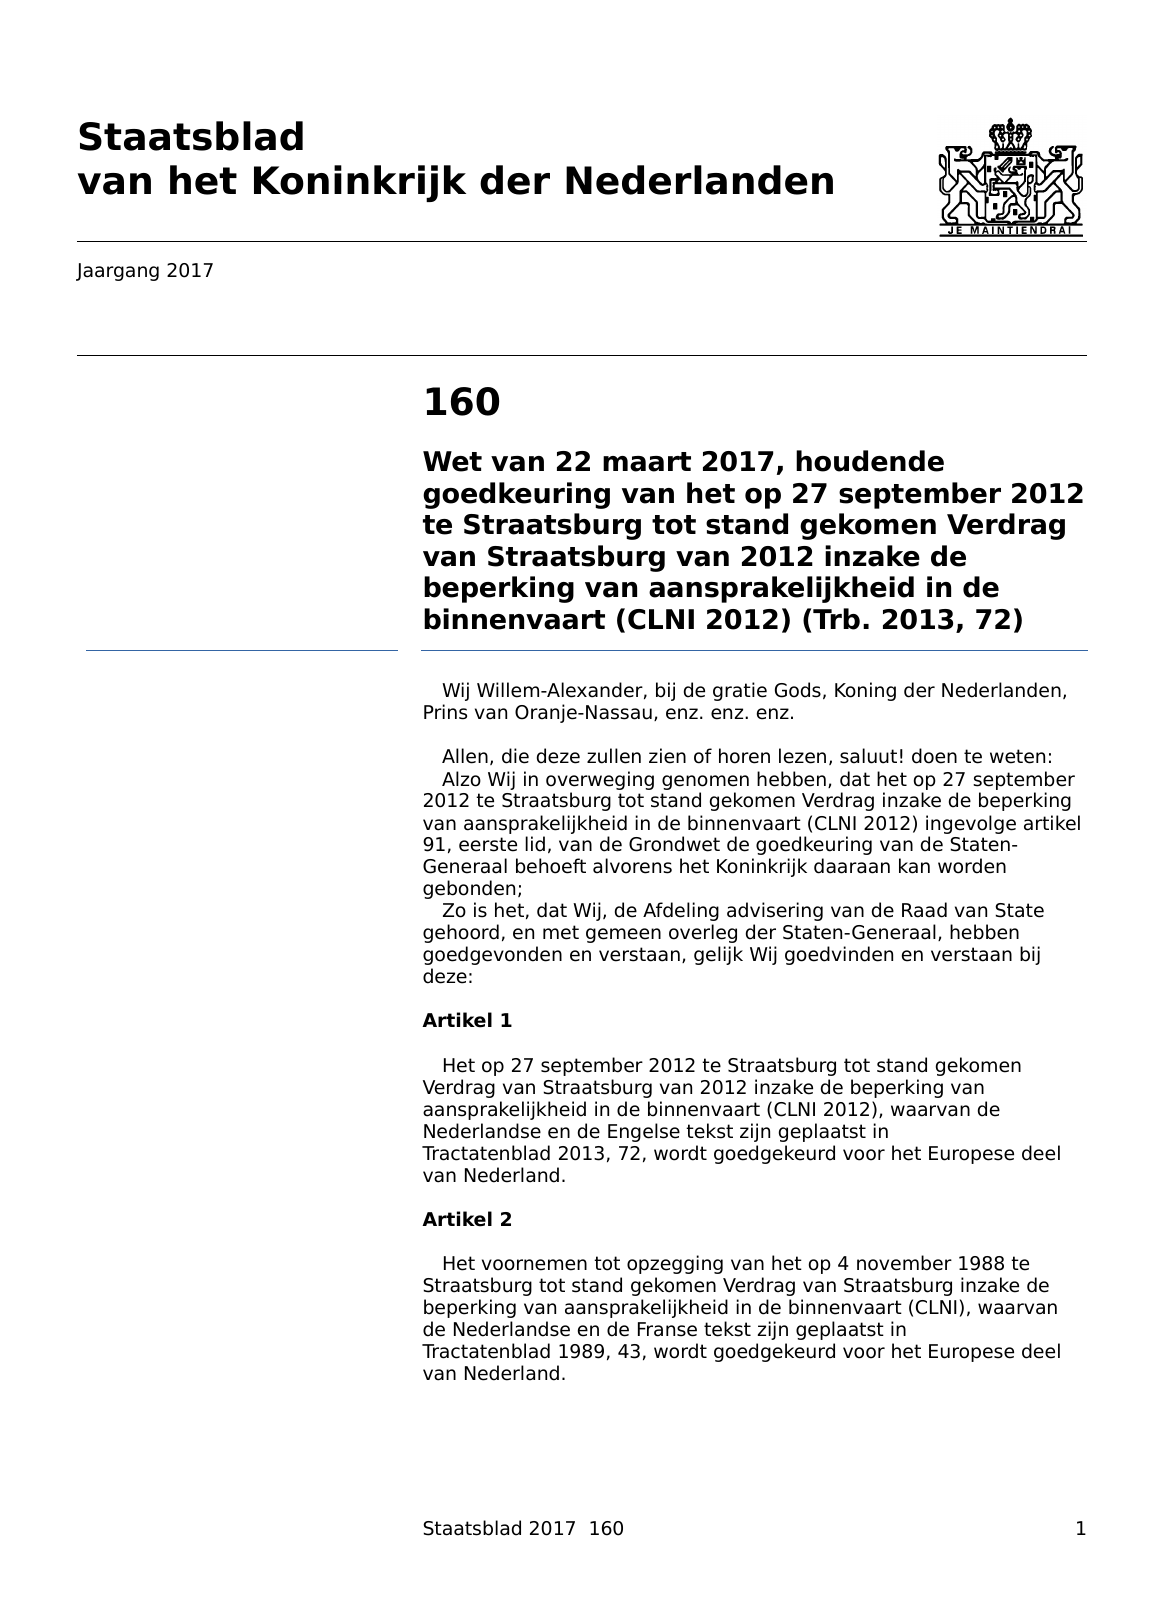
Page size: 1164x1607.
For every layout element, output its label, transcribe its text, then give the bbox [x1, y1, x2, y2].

subtitle Artikel 2 [422, 1209, 1087, 1231]
text Zo is het, dat Wij, de Afdeling advisering van de Raad van State gehoord, en met gemeen overleg der Staten-Generaal, hebben goedgevonden en verstaan, gelijk Wij goedvinden en verstaan bij deze: [422, 900, 1087, 988]
text Wij Willem-Alexander, bij de gratie Gods, Koning der Nederlanden, Prins van Oranje-Nassau, enz. enz. enz. [422, 680, 1087, 724]
text Het voornemen tot opzegging van het op 4 november 1988 te Straatsburg tot stand gekomen Verdrag van Straatsburg inzake de beperking van aansprakelijkheid in de binnenvaart (CLNI), waarvan de Nederlandse en de Franse tekst zijn geplaatst in Tractatenblad 1989, 43, wordt goedgekeurd voor het Europese deel van Nederland. [422, 1253, 1087, 1385]
subtitle Artikel 1 [422, 1010, 1087, 1032]
text Wet van 22 maart 2017, houdende goedkeuring van het op 27 september 2012 te Straatsburg tot stand gekomen Verdrag van Straatsburg van 2012 inzake de beperking van aansprakelijkheid in de binnenvaart (CLNI 2012) (Trb. 2013, 72) [422, 447, 1087, 636]
table_header Staatsblad van het Koninkrijk der Nederlanden [77, 100, 886, 241]
text Het op 27 september 2012 te Straatsburg tot stand gekomen Verdrag van Straatsburg van 2012 inzake de beperking van aansprakelijkheid in de binnenvaart (CLNI 2012), waarvan de Nederlandse en de Engelse tekst zijn geplaatst in Tractatenblad 2013, 72, wordt goedgekeurd voor het Europese deel van Nederland. [422, 1054, 1087, 1186]
subtitle 160 [422, 381, 1087, 424]
table_cell Jaargang 2017 [77, 242, 1087, 355]
table_header [886, 100, 1087, 241]
text Allen, die deze zullen zien of horen lezen, saluut! doen te weten: [422, 746, 1087, 768]
picture [936, 115, 1087, 240]
text Alzo Wij in overweging genomen hebben, dat het op 27 september 2012 te Straatsburg tot stand gekomen Verdrag inzake de beperking van aansprakelijkheid in de binnenvaart (CLNI 2012) ingevolge artikel 91, eerste lid, van de Grondwet de goedkeuring van de Staten-Generaal behoeft alvorens het Koninkrijk daaraan kan worden gebonden; [422, 768, 1087, 900]
